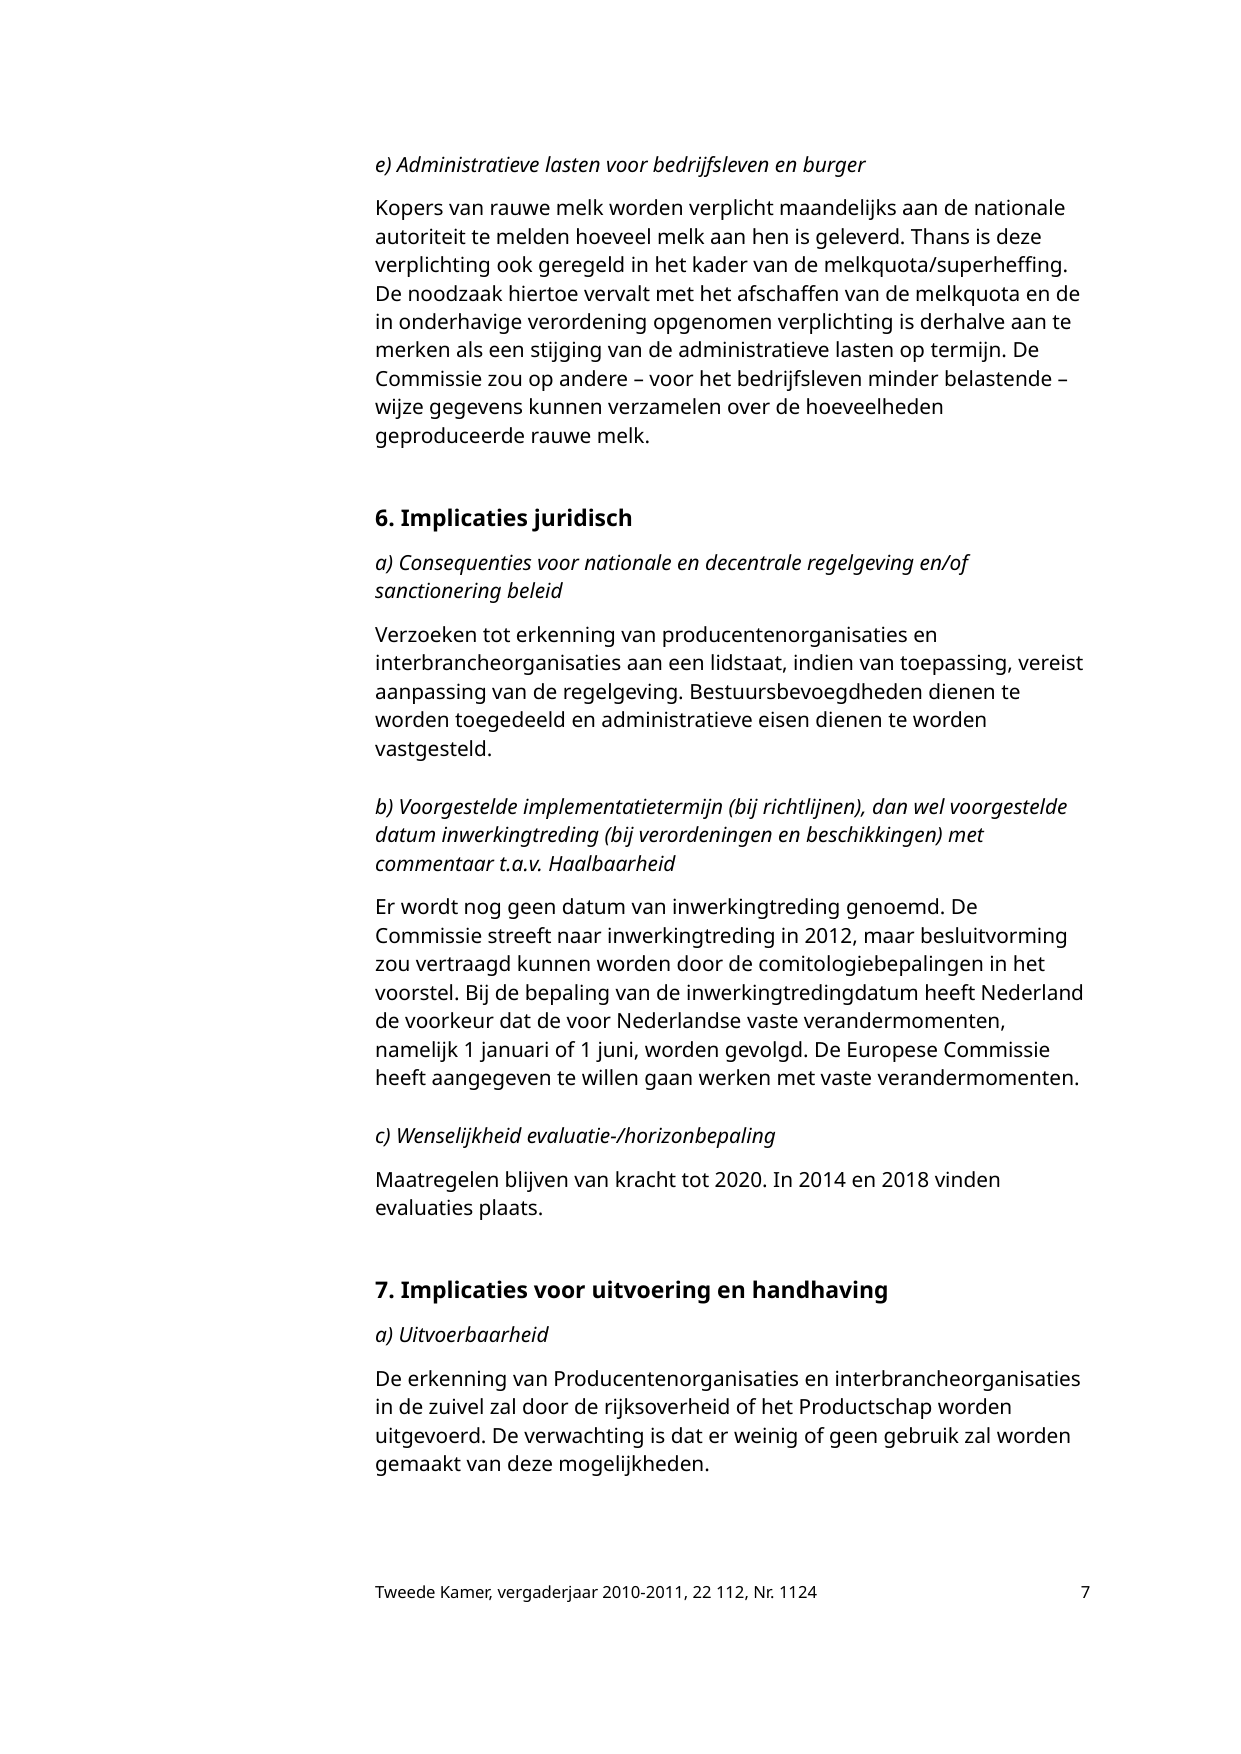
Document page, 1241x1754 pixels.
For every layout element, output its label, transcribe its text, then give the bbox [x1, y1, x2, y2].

text b) Voorgestelde implementatietermijn (bij richtlijnen), dan wel voorgestelde datum inwerkingtreding (bij verordeningen en beschikkingen) met commentaar t.a.v. Haalbaarheid [375, 792, 1090, 877]
text a) Uitvoerbaarheid [375, 1321, 1090, 1349]
text De erkenning van Producentenorganisaties en interbrancheorganisaties in de zuivel zal door de rijksoverheid of het Productschap worden uitgevoerd. De verwachting is dat er weinig of geen gebruik zal worden gemaakt van deze mogelijkheden. [375, 1364, 1090, 1478]
subtitle 7. Implicaties voor uitvoering en handhaving [375, 1274, 1090, 1306]
text a) Consequenties voor nationale en decentrale regelgeving en/of sanctionering beleid [375, 548, 1090, 605]
text e) Administratieve lasten voor bedrijfsleven en burger [375, 150, 1090, 178]
text Kopers van rauwe melk worden verplicht maandelijks aan de nationale autoriteit te melden hoeveel melk aan hen is geleverd. Thans is deze verplichting ook geregeld in het kader van de melkquota/superheffing. De noodzaak hiertoe vervalt met het afschaffen van de melkquota en de in onderhavige verordening opgenomen verplichting is derhalve aan te merken als een stijging van de administratieve lasten op termijn. De Commissie zou op andere – voor het bedrijfsleven minder belastende – wijze gegevens kunnen verzamelen over de hoeveelheden geproduceerde rauwe melk. [375, 193, 1090, 449]
text Maatregelen blijven van kracht tot 2020. In 2014 en 2018 vinden evaluaties plaats. [375, 1165, 1090, 1222]
text Er wordt nog geen datum van inwerkingtreding genoemd. De Commissie streeft naar inwerkingtreding in 2012, maar besluitvorming zou vertraagd kunnen worden door de comitologiebepalingen in het voorstel. Bij de bepaling van de inwerkingtredingdatum heeft Nederland de voorkeur dat de voor Nederlandse vaste verandermomenten, namelijk 1 januari of 1 juni, worden gevolgd. De Europese Commissie heeft aangegeven te willen gaan werken met vaste verandermomenten. [375, 892, 1090, 1092]
text c) Wenselijkheid evaluatie-/horizonbepaling [375, 1122, 1090, 1150]
text Verzoeken tot erkenning van producentenorganisaties en interbrancheorganisaties aan een lidstaat, indien van toepassing, vereist aanpassing van de regelgeving. Bestuursbevoegdheden dienen te worden toegedeeld en administratieve eisen dienen te worden vastgesteld. [375, 620, 1090, 762]
subtitle 6. Implicaties juridisch [375, 502, 1090, 533]
